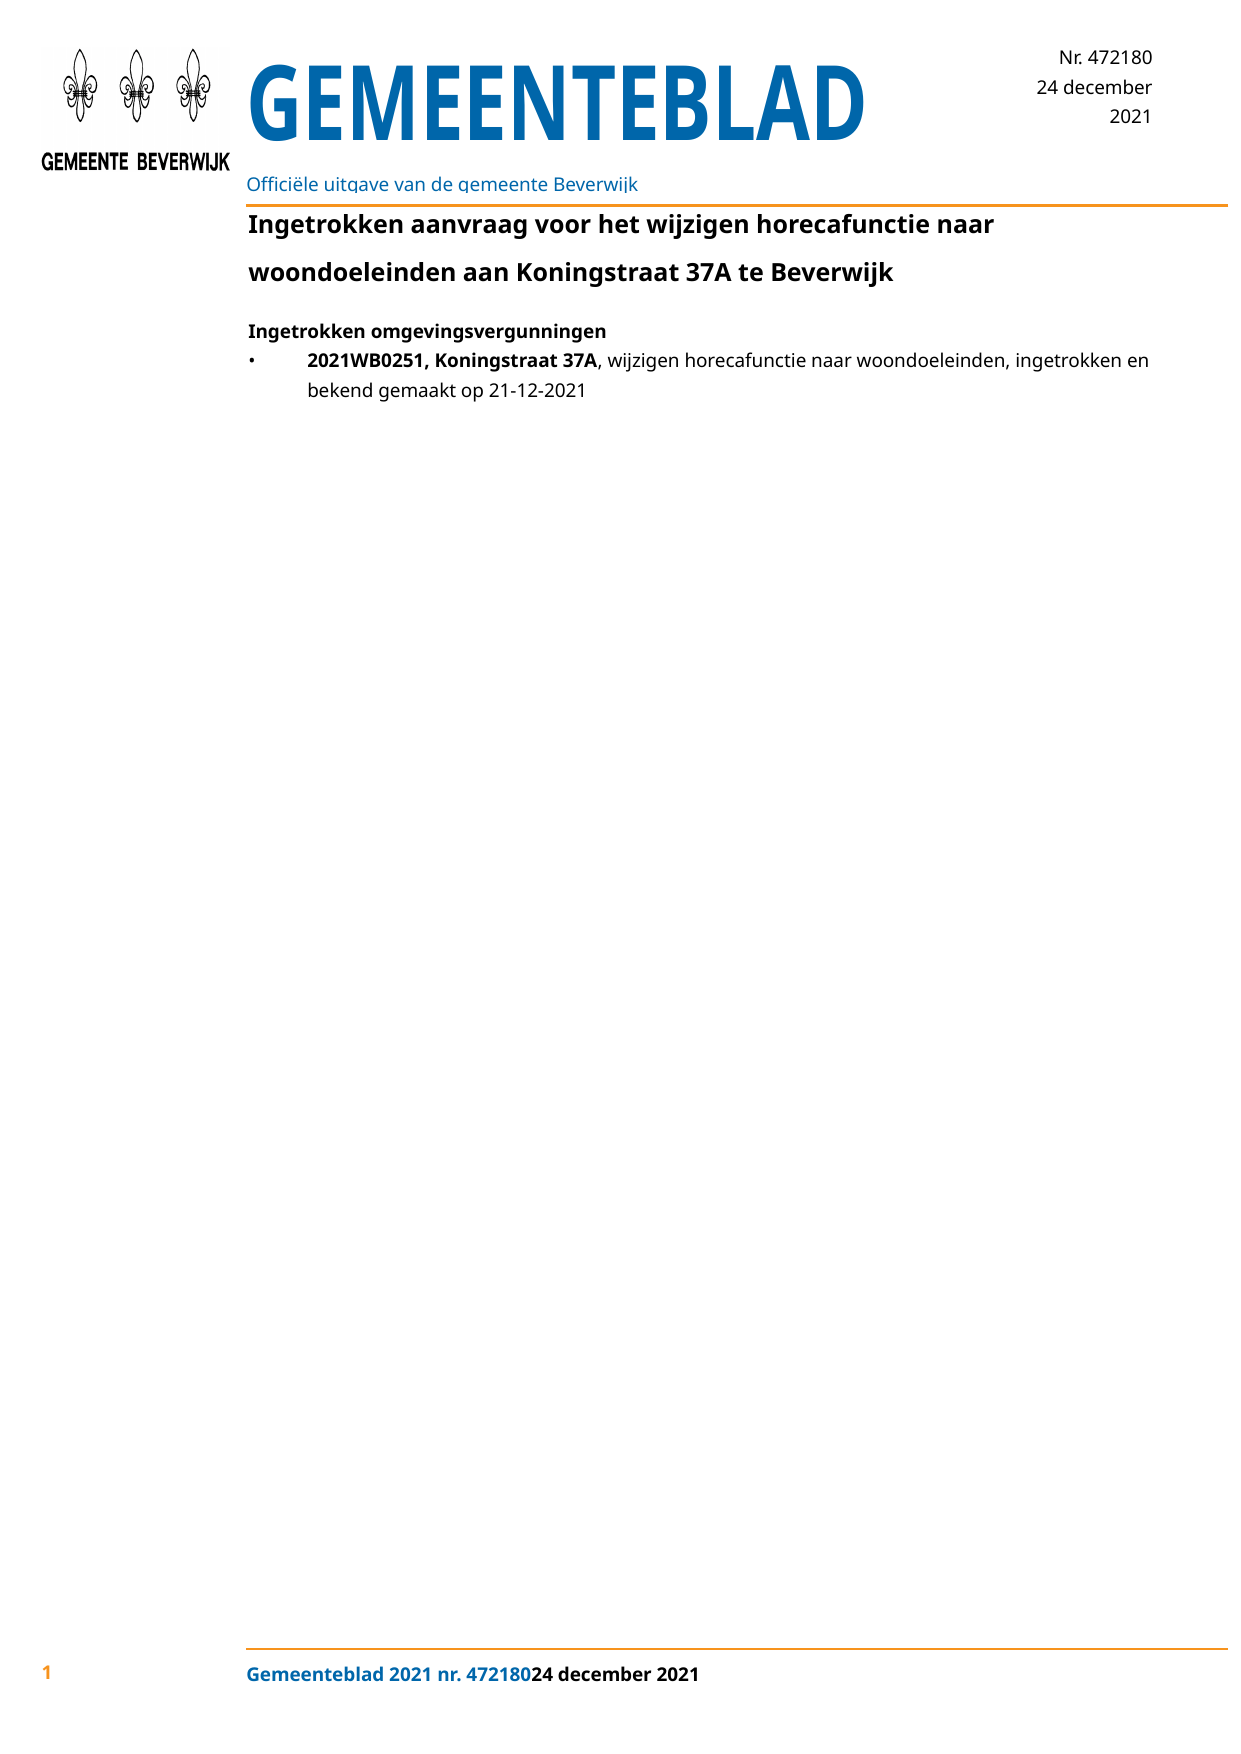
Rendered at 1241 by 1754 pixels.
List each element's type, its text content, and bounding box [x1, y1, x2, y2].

text Ingetrokken aanvraag voor het wijzigen horecafunctie naar woondoeleinden aan Koningstraat 37A te Beverwijk [248, 207, 1152, 288]
picture [41, 47, 231, 172]
text Ingetrokken omgevingsvergunningen [248, 318, 1152, 344]
list 2021WB0251, Koningstraat 37A, wijzigen horecafunctie naar woondoeleinden, ingetrokken en bekend gemaakt op 21-12-2021 [248, 347, 1152, 403]
